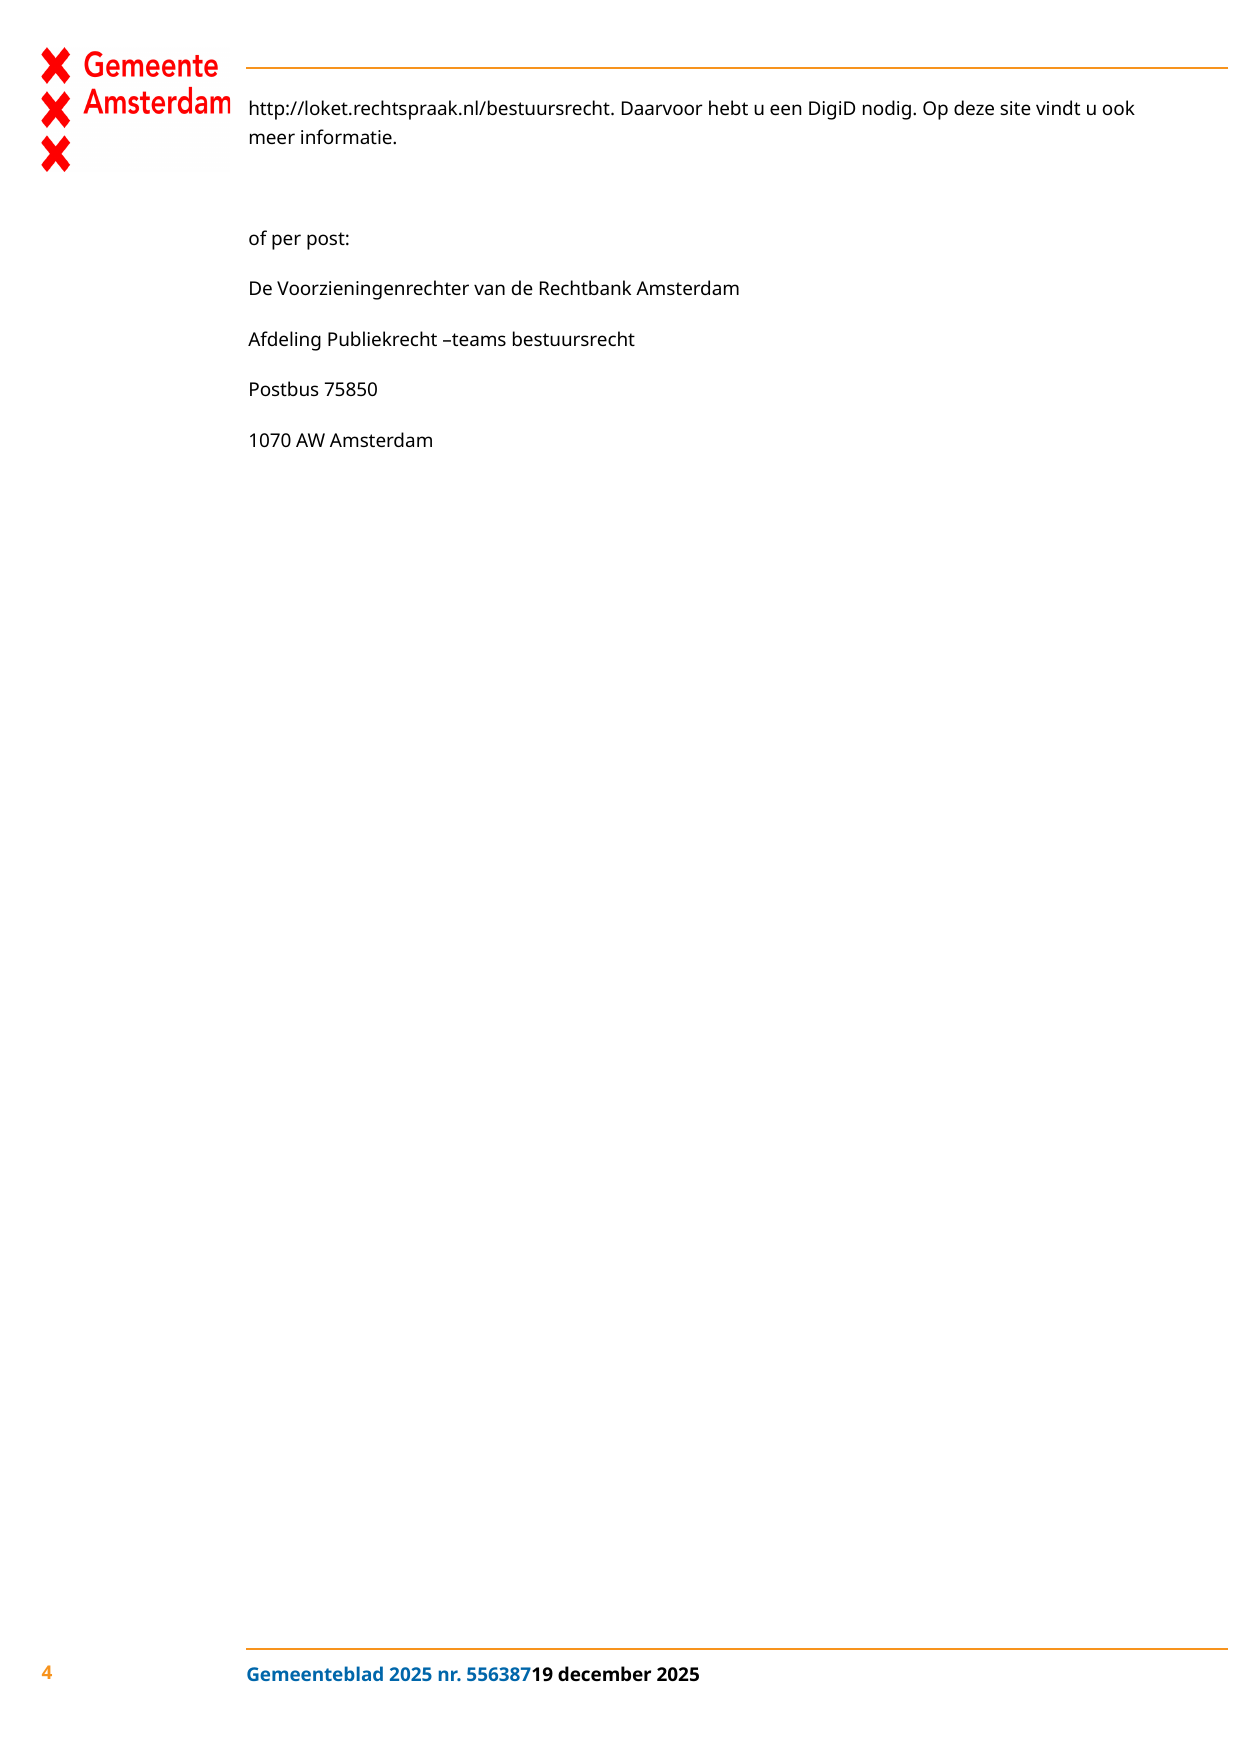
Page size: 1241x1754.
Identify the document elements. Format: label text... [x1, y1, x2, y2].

picture [41, 47, 231, 172]
text http://loket.rechtspraak.nl/bestuursrecht. Daarvoor hebt u een DigiD nodig. Op deze site vindt u ook meer informatie. [248, 95, 1152, 150]
text De Voorzieningenrechter van de Rechtbank Amsterdam [248, 276, 1152, 301]
text Afdeling Publiekrecht –teams bestuursrecht [248, 326, 1152, 352]
text Postbus 75850 [248, 376, 1152, 402]
text of per post: [248, 225, 1152, 251]
text 1070 AW Amsterdam [248, 427, 1152, 453]
